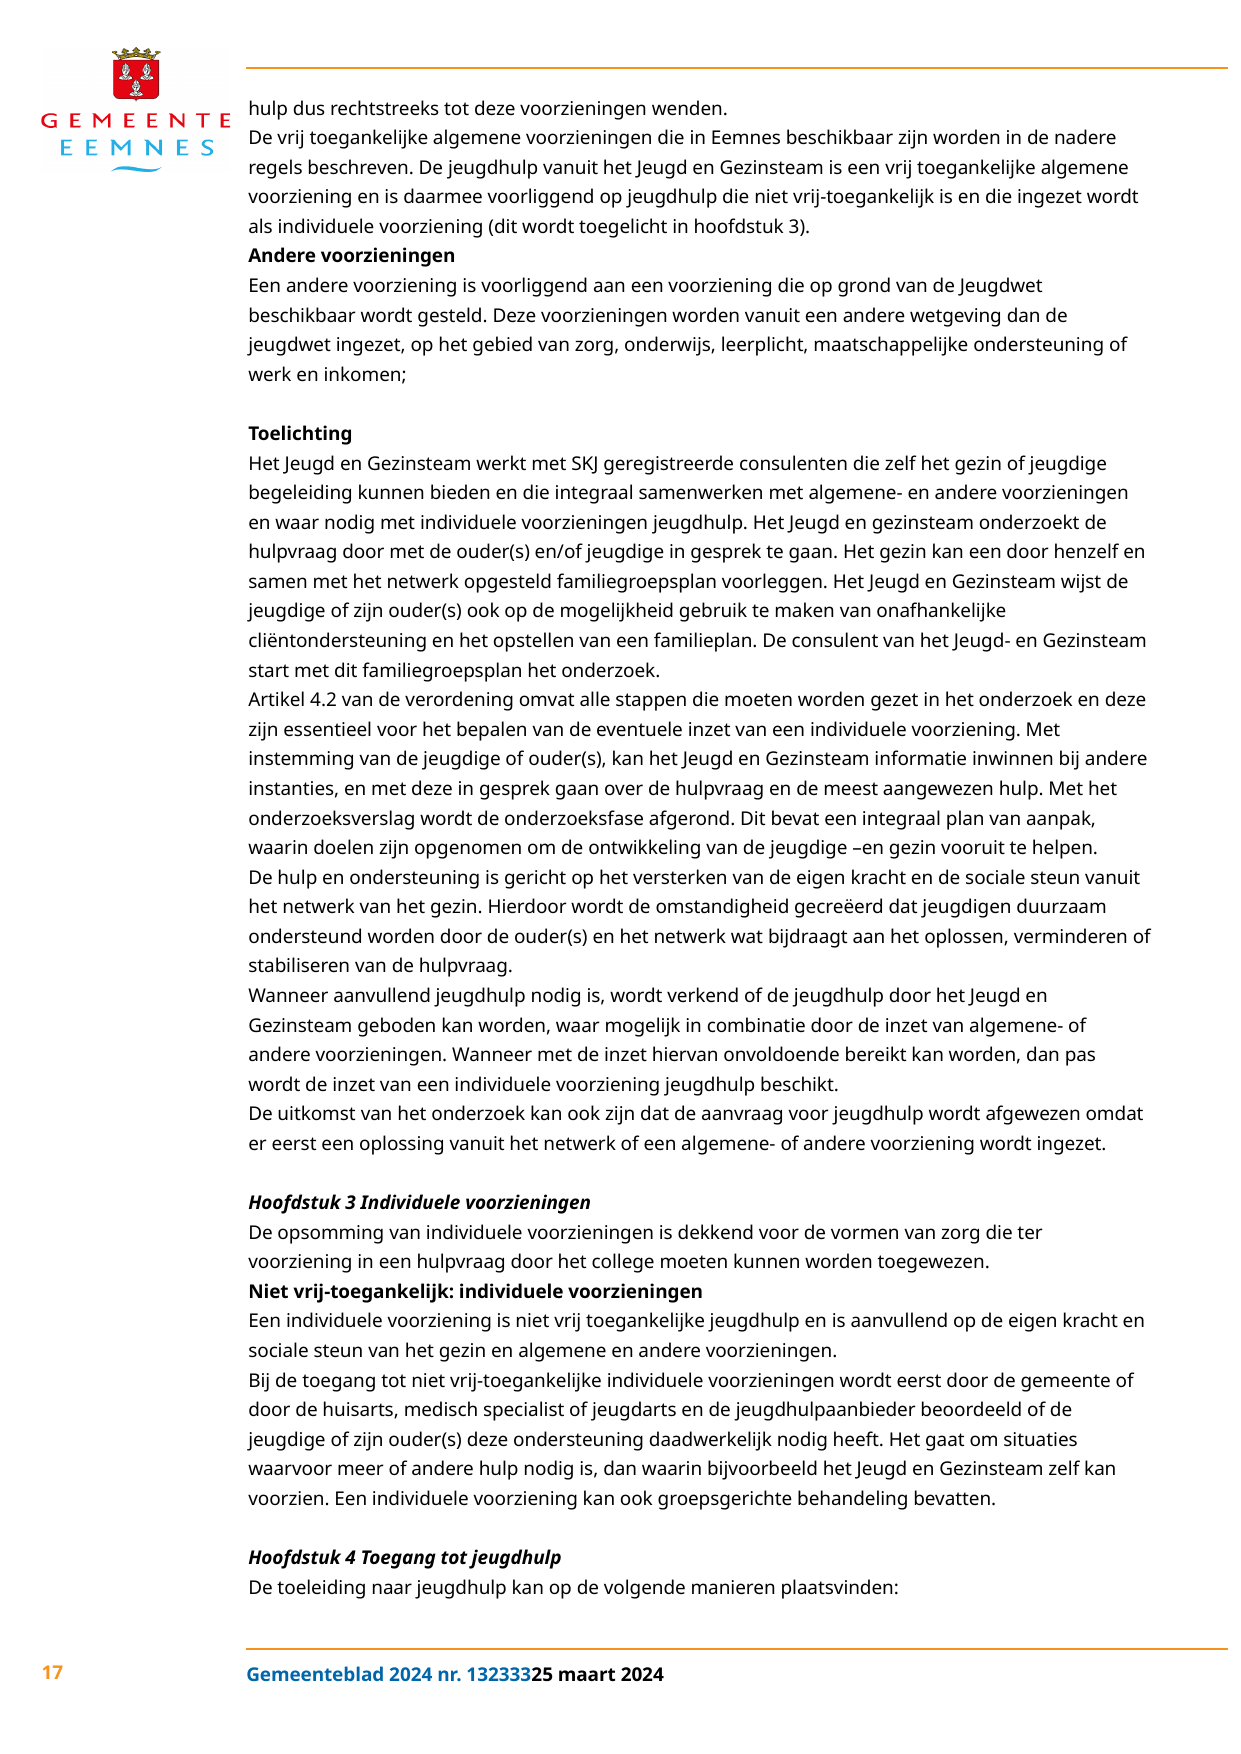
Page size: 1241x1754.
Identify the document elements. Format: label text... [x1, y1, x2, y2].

text Niet vrij-toegankelijk: individuele voorzieningen [248, 1278, 1152, 1304]
text Een individuele voorziening is niet vrij toegankelijke jeugdhulp en is aanvullend op de eigen kracht en sociale steun van het gezin en algemene en andere voorzieningen. [248, 1308, 1152, 1363]
text hulp dus rechtstreeks tot deze voorzieningen wenden. [248, 95, 1152, 121]
text Toelichting [248, 420, 1152, 446]
text Hoofdstuk 4 Toegang tot jeugdhulp [248, 1544, 1152, 1570]
text De hulp en ondersteuning is gericht op het versterken van de eigen kracht en de sociale steun vanuit het netwerk van het gezin. Hierdoor wordt de omstandigheid gecreëerd dat jeugdigen duurzaam ondersteund worden door de ouder(s) en het netwerk wat bijdraagt aan het oplossen, verminderen of stabiliseren van de hulpvraag. [248, 864, 1152, 978]
text Het Jeugd en Gezinsteam werkt met SKJ geregistreerde consulenten die zelf het gezin of jeugdige begeleiding kunnen bieden en die integraal samenwerken met algemene- en andere voorzieningen en waar nodig met individuele voorzieningen jeugdhulp. Het Jeugd en gezinsteam onderzoekt de hulpvraag door met de ouder(s) en/of jeugdige in gesprek te gaan. Het gezin kan een door henzelf en samen met het netwerk opgesteld familiegroepsplan voorleggen. Het Jeugd en Gezinsteam wijst de jeugdige of zijn ouder(s) ook op de mogelijkheid gebruik te maken van onafhankelijke cliëntondersteuning en het opstellen van een familieplan. De consulent van het Jeugd- en Gezinsteam start met dit familiegroepsplan het onderzoek. [248, 450, 1152, 683]
text Artikel 4.2 van de verordening omvat alle stappen die moeten worden gezet in het onderzoek en deze zijn essentieel voor het bepalen van de eventuele inzet van een individuele voorziening. Met instemming van de jeugdige of ouder(s), kan het Jeugd en Gezinsteam informatie inwinnen bij andere instanties, en met deze in gesprek gaan over de hulpvraag en de meest aangewezen hulp. Met het onderzoeksverslag wordt de onderzoeksfase afgerond. Dit bevat een integraal plan van aanpak, waarin doelen zijn opgenomen om de ontwikkeling van de jeugdige –en gezin vooruit te helpen. [248, 686, 1152, 860]
text Andere voorzieningen [248, 243, 1152, 268]
text De uitkomst van het onderzoek kan ook zijn dat de aanvraag voor jeugdhulp wordt afgewezen omdat er eerst een oplossing vanuit het netwerk of een algemene- of andere voorziening wordt ingezet. [248, 1101, 1152, 1156]
text Een andere voorziening is voorliggend aan een voorziening die op grond van de Jeugdwet beschikbaar wordt gesteld. Deze voorzieningen worden vanuit een andere wetgeving dan de jeugdwet ingezet, op het gebied van zorg, onderwijs, leerplicht, maatschappelijke ondersteuning of werk en inkomen; [248, 272, 1152, 387]
picture [41, 47, 231, 172]
text Hoofdstuk 3 Individuele voorzieningen [248, 1189, 1152, 1215]
text Wanneer aanvullend jeugdhulp nodig is, wordt verkend of de jeugdhulp door het Jeugd en Gezinsteam geboden kan worden, waar mogelijk in combinatie door de inzet van algemene- of andere voorzieningen. Wanneer met de inzet hiervan onvoldoende bereikt kan worden, dan pas wordt de inzet van een individuele voorziening jeugdhulp beschikt. [248, 982, 1152, 1097]
text Bij de toegang tot niet vrij-toegankelijke individuele voorzieningen wordt eerst door de gemeente of door de huisarts, medisch specialist of jeugdarts en de jeugdhulpaanbieder beoordeeld of de jeugdige of zijn ouder(s) deze ondersteuning daadwerkelijk nodig heeft. Het gaat om situaties waarvoor meer of andere hulp nodig is, dan waarin bijvoorbeeld het Jeugd en Gezinsteam zelf kan voorzien. Een individuele voorziening kan ook groepsgerichte behandeling bevatten. [248, 1367, 1152, 1511]
text De toeleiding naar jeugdhulp kan op de volgende manieren plaatsvinden: [248, 1574, 1152, 1600]
text De vrij toegankelijke algemene voorzieningen die in Eemnes beschikbaar zijn worden in de nadere regels beschreven. De jeugdhulp vanuit het Jeugd en Gezinsteam is een vrij toegankelijke algemene voorziening en is daarmee voorliggend op jeugdhulp die niet vrij-toegankelijk is en die ingezet wordt als individuele voorziening (dit wordt toegelicht in hoofdstuk 3). [248, 124, 1152, 239]
text De opsomming van individuele voorzieningen is dekkend voor de vormen van zorg die ter voorziening in een hulpvraag door het college moeten kunnen worden toegewezen. [248, 1219, 1152, 1274]
